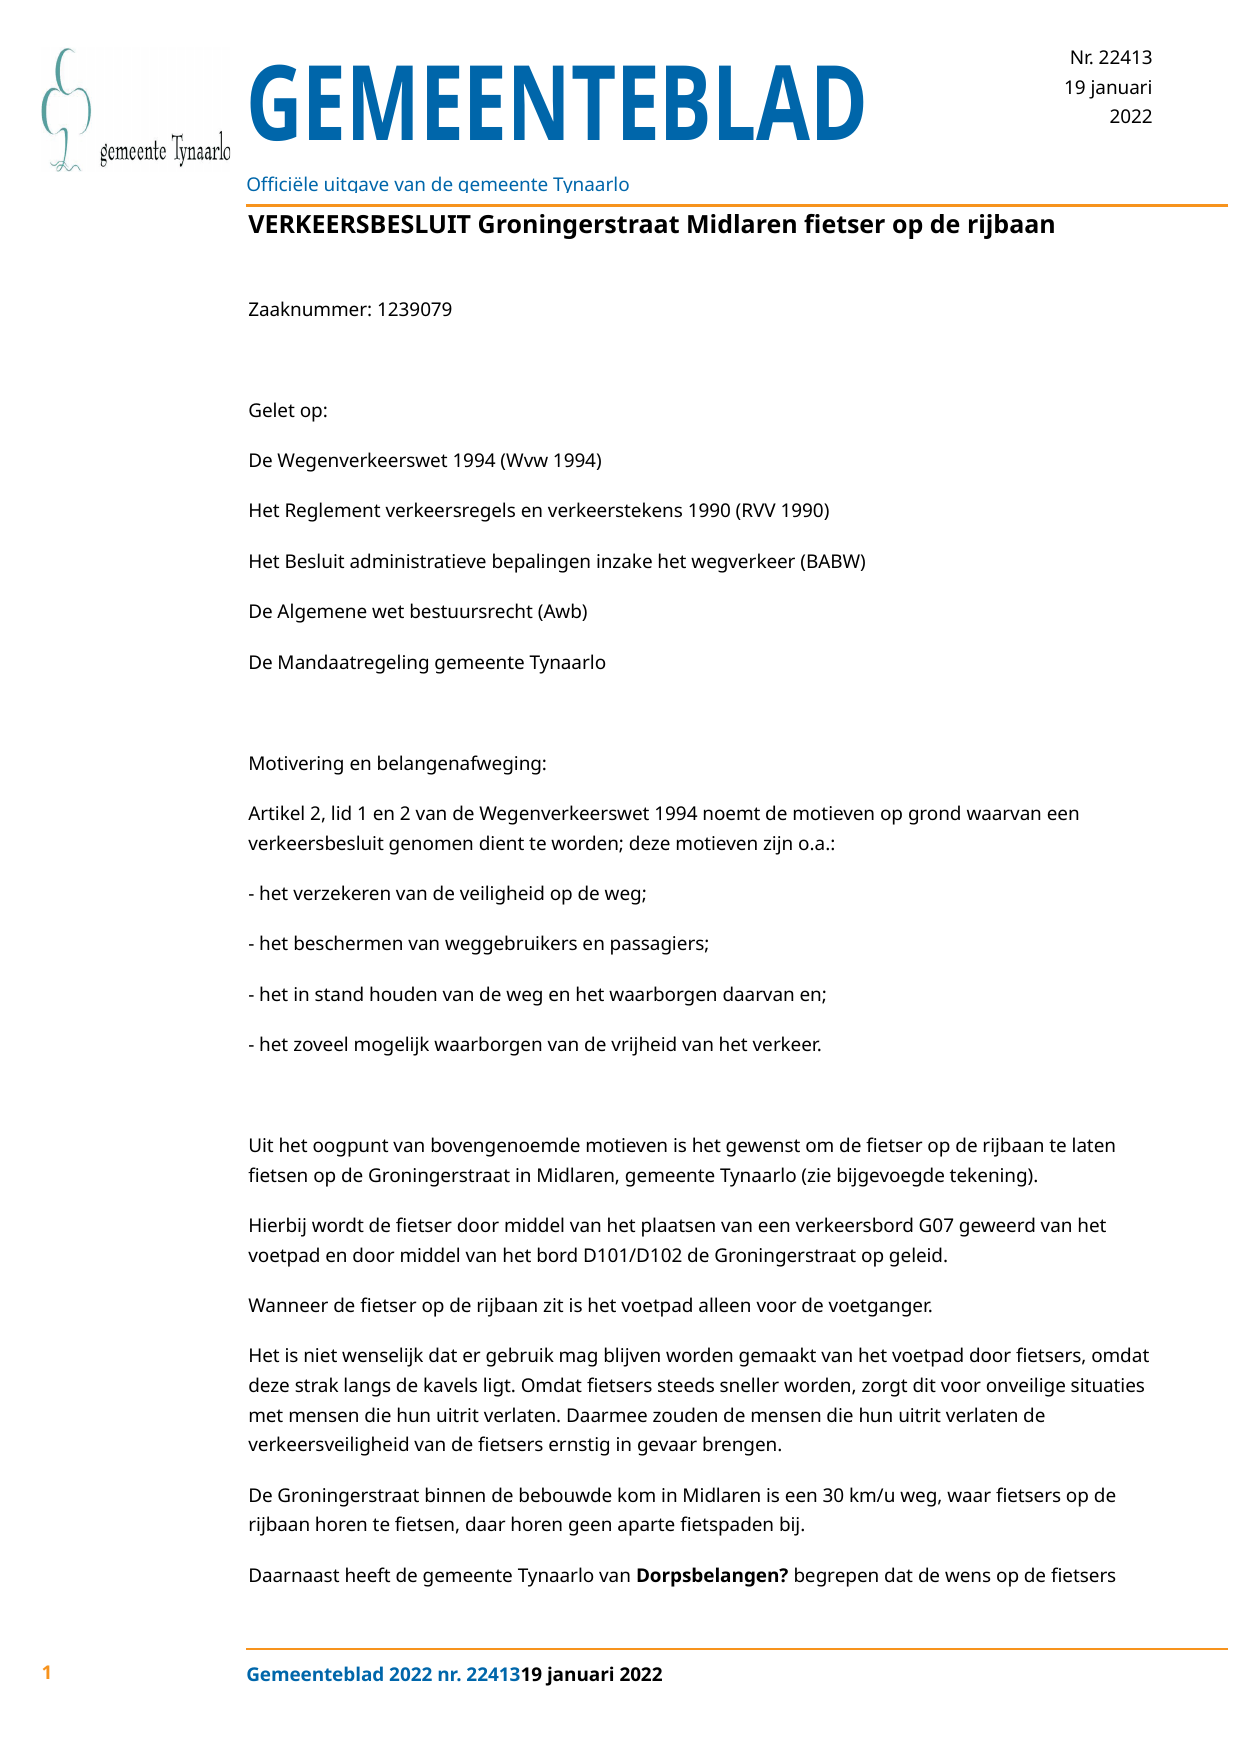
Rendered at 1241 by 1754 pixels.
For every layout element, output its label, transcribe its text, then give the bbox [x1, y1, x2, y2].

text Uit het oogpunt van bovengenoemde motieven is het gewenst om de fietser op de rijbaan te laten fietsen op de Groningerstraat in Midlaren, gemeente Tynaarlo (zie bijgevoegde tekening). [248, 1132, 1152, 1188]
text Gelet op: [248, 397, 1152, 423]
text Artikel 2, lid 1 en 2 van de Wegenverkeerswet 1994 noemt de motieven op grond waarvan een verkeersbesluit genomen dient te worden; deze motieven zijn o.a.: [248, 800, 1152, 856]
text Motivering en belangenafweging: [248, 750, 1152, 776]
text - het beschermen van weggebruikers en passagiers; [248, 931, 1152, 956]
text Zaaknummer: 1239079 [248, 296, 1152, 322]
text De Wegenverkeerswet 1994 (Wvw 1994) [248, 447, 1152, 473]
text De Groningerstraat binnen de bebouwde kom in Midlaren is een 30 km/u weg, waar fietsers op de rijbaan horen te fietsen, daar horen geen aparte fietspaden bij. [248, 1482, 1152, 1537]
text Het is niet wenselijk dat er gebruik mag blijven worden gemaakt van het voetpad door fietsers, omdat deze strak langs de kavels ligt. Omdat fietsers steeds sneller worden, zorgt dit voor onveilige situaties met mensen die hun uitrit verlaten. Daarmee zouden de mensen die hun uitrit verlaten de verkeersveiligheid van de fietsers ernstig in gevaar brengen. [248, 1343, 1152, 1457]
text De Mandaatregeling gemeente Tynaarlo [248, 649, 1152, 675]
text - het verzekeren van de veiligheid op de weg; [248, 880, 1152, 906]
text Wanneer de fietser op de rijbaan zit is het voetpad alleen voor de voetganger. [248, 1292, 1152, 1318]
text Daarnaast heeft de gemeente Tynaarlo van Dorpsbelangen? begrepen dat de wens op de fietsers [248, 1562, 1152, 1588]
text Het Besluit administratieve bepalingen inzake het wegverkeer (BABW) [248, 548, 1152, 574]
text - het zoveel mogelijk waarborgen van de vrijheid van het verkeer. [248, 1031, 1152, 1057]
picture [41, 47, 231, 172]
text VERKEERSBESLUIT Groningerstraat Midlaren fietser op de rijbaan [248, 207, 1152, 241]
text - het in stand houden van de weg en het waarborgen daarvan en; [248, 981, 1152, 1007]
text Het Reglement verkeersregels en verkeerstekens 1990 (RVV 1990) [248, 498, 1152, 523]
text De Algemene wet bestuursrecht (Awb) [248, 598, 1152, 624]
text Hierbij wordt de fietser door middel van het plaatsen van een verkeersbord G07 geweerd van het voetpad en door middel van het bord D101/D102 de Groningerstraat op geleid. [248, 1212, 1152, 1268]
